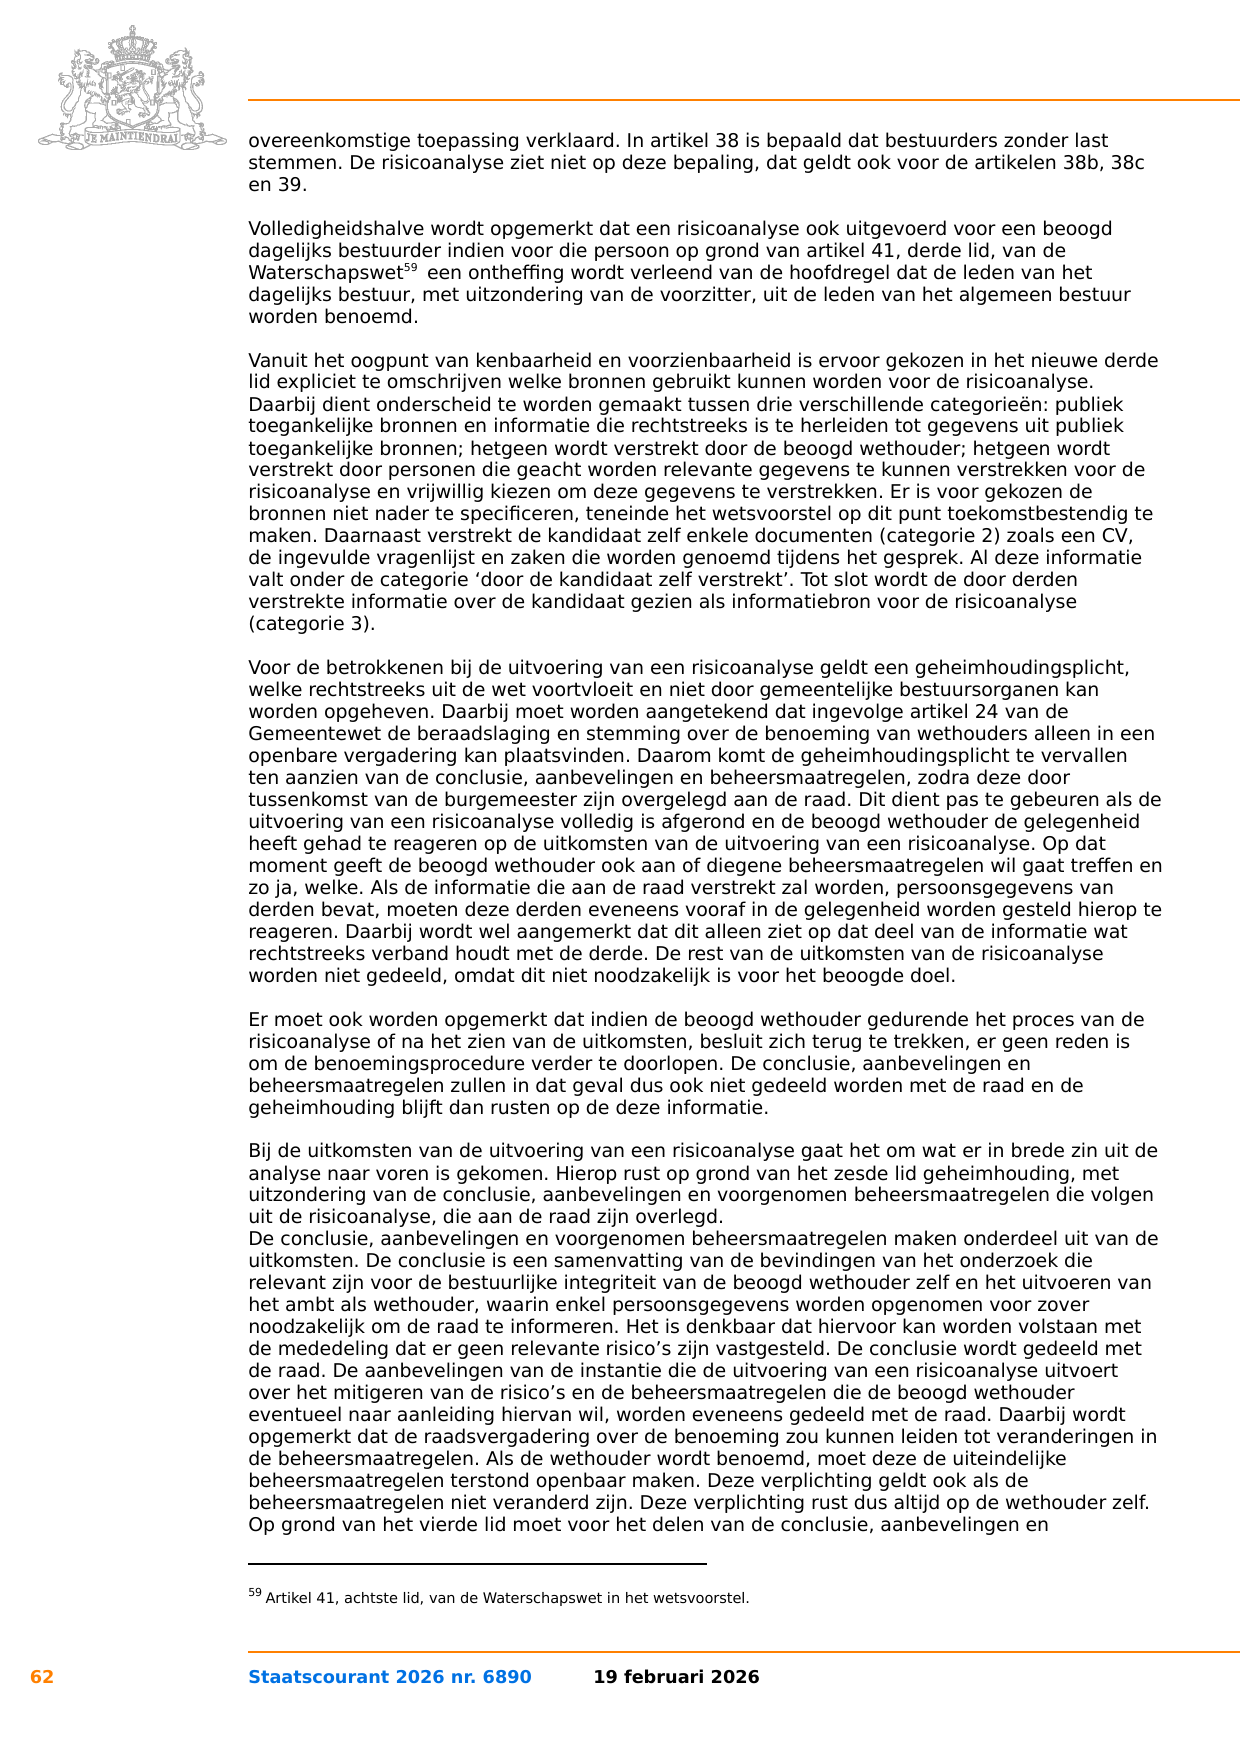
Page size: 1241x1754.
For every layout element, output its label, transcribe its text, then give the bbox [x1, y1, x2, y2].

picture [38, 25, 227, 150]
text Er moet ook worden opgemerkt dat indien de beoogd wethouder gedurende het proces van de risicoanalyse of na het zien van de uitkomsten, besluit zich terug te trekken, er geen reden is om de benoemingsprocedure verder te doorlopen. De conclusie, aanbevelingen en beheersmaatregelen zullen in dat geval dus ook niet gedeeld worden met de raad en de geheimhouding blijft dan rusten op de deze informatie. [248, 1009, 1163, 1118]
text Bij de uitkomsten van de uitvoering van een risicoanalyse gaat het om wat er in brede zin uit de analyse naar voren is gekomen. Hierop rust op grond van het zesde lid geheimhouding, met uitzondering van de conclusie, aanbevelingen en voorgenomen beheersmaatregelen die volgen uit de risicoanalyse, die aan de raad zijn overlegd. [248, 1140, 1163, 1228]
text Volledigheidshalve wordt opgemerkt dat een risicoanalyse ook uitgevoerd voor een beoogd dagelijks bestuurder indien voor die persoon op grond van artikel 41, derde lid, van de Waterschapswet een ontheffing wordt verleend van de hoofdregel dat de leden van het dagelijks bestuur, met uitzondering van de voorzitter, uit de leden van het algemeen bestuur worden benoemd. [248, 218, 1163, 328]
text overeenkomstige toepassing verklaard. In artikel 38 is bepaald dat bestuurders zonder last stemmen. De risicoanalyse ziet niet op deze bepaling, dat geldt ook voor de artikelen 38b, 38c en 39. [248, 130, 1163, 196]
text De conclusie, aanbevelingen en voorgenomen beheersmaatregelen maken onderdeel uit van de uitkomsten. De conclusie is een samenvatting van de bevindingen van het onderzoek die relevant zijn voor de bestuurlijke integriteit van de beoogd wethouder zelf en het uitvoeren van het ambt als wethouder, waarin enkel persoonsgegevens worden opgenomen voor zover noodzakelijk om de raad te informeren. Het is denkbaar dat hiervoor kan worden volstaan met de mededeling dat er geen relevante risico’s zijn vastgesteld. De conclusie wordt gedeeld met de raad. De aanbevelingen van de instantie die de uitvoering van een risicoanalyse uitvoert over het mitigeren van de risico’s en de beheersmaatregelen die de beoogd wethouder eventueel naar aanleiding hiervan wil, worden eveneens gedeeld met de raad. Daarbij wordt opgemerkt dat de raadsvergadering over de benoeming zou kunnen leiden tot veranderingen in de beheersmaatregelen. Als de wethouder wordt benoemd, moet deze de uiteindelijke beheersmaatregelen terstond openbaar maken. Deze verplichting geldt ook als de beheersmaatregelen niet veranderd zijn. Deze verplichting rust dus altijd op de wethouder zelf. Op grond van het vierde lid moet voor het delen van de conclusie, aanbevelingen en [248, 1228, 1163, 1536]
text Voor de betrokkenen bij de uitvoering van een risicoanalyse geldt een geheimhoudingsplicht, welke rechtstreeks uit de wet voortvloeit en niet door gemeentelijke bestuursorganen kan worden opgeheven. Daarbij moet worden aangetekend dat ingevolge artikel 24 van de Gemeentewet de beraadslaging en stemming over de benoeming van wethouders alleen in een openbare vergadering kan plaatsvinden. Daarom komt de geheimhoudingsplicht te vervallen ten aanzien van de conclusie, aanbevelingen en beheersmaatregelen, zodra deze door tussenkomst van de burgemeester zijn overgelegd aan de raad. Dit dient pas te gebeuren als de uitvoering van een risicoanalyse volledig is afgerond en de beoogd wethouder de gelegenheid heeft gehad te reageren op de uitkomsten van de uitvoering van een risicoanalyse. Op dat moment geeft de beoogd wethouder ook aan of diegene beheersmaatregelen wil gaat treffen en zo ja, welke. Als de informatie die aan de raad verstrekt zal worden, persoonsgegevens van derden bevat, moeten deze derden eveneens vooraf in de gelegenheid worden gesteld hierop te reageren. Daarbij wordt wel aangemerkt dat dit alleen ziet op dat deel van de informatie wat rechtstreeks verband houdt met de derde. De rest van de uitkomsten van de risicoanalyse worden niet gedeeld, omdat dit niet noodzakelijk is voor het beoogde doel. [248, 657, 1163, 987]
text Artikel 41, achtste lid, van de Waterschapswet in het wetsvoorstel. [248, 1586, 1163, 1608]
text Vanuit het oogpunt van kenbaarheid en voorzienbaarheid is ervoor gekozen in het nieuwe derde lid expliciet te omschrijven welke bronnen gebruikt kunnen worden voor de risicoanalyse. Daarbij dient onderscheid te worden gemaakt tussen drie verschillende categorieën: publiek toegankelijke bronnen en informatie die rechtstreeks is te herleiden tot gegevens uit publiek toegankelijke bronnen; hetgeen wordt verstrekt door de beoogd wethouder; hetgeen wordt verstrekt door personen die geacht worden relevante gegevens te kunnen verstrekken voor de risicoanalyse en vrijwillig kiezen om deze gegevens te verstrekken. Er is voor gekozen de bronnen niet nader te specificeren, teneinde het wetsvoorstel op dit punt toekomstbestendig te maken. Daarnaast verstrekt de kandidaat zelf enkele documenten (categorie 2) zoals een CV, de ingevulde vragenlijst en zaken die worden genoemd tijdens het gesprek. Al deze informatie valt onder de categorie ‘door de kandidaat zelf verstrekt’. Tot slot wordt de door derden verstrekte informatie over de kandidaat gezien als informatiebron voor de risicoanalyse (categorie 3). [248, 349, 1163, 635]
